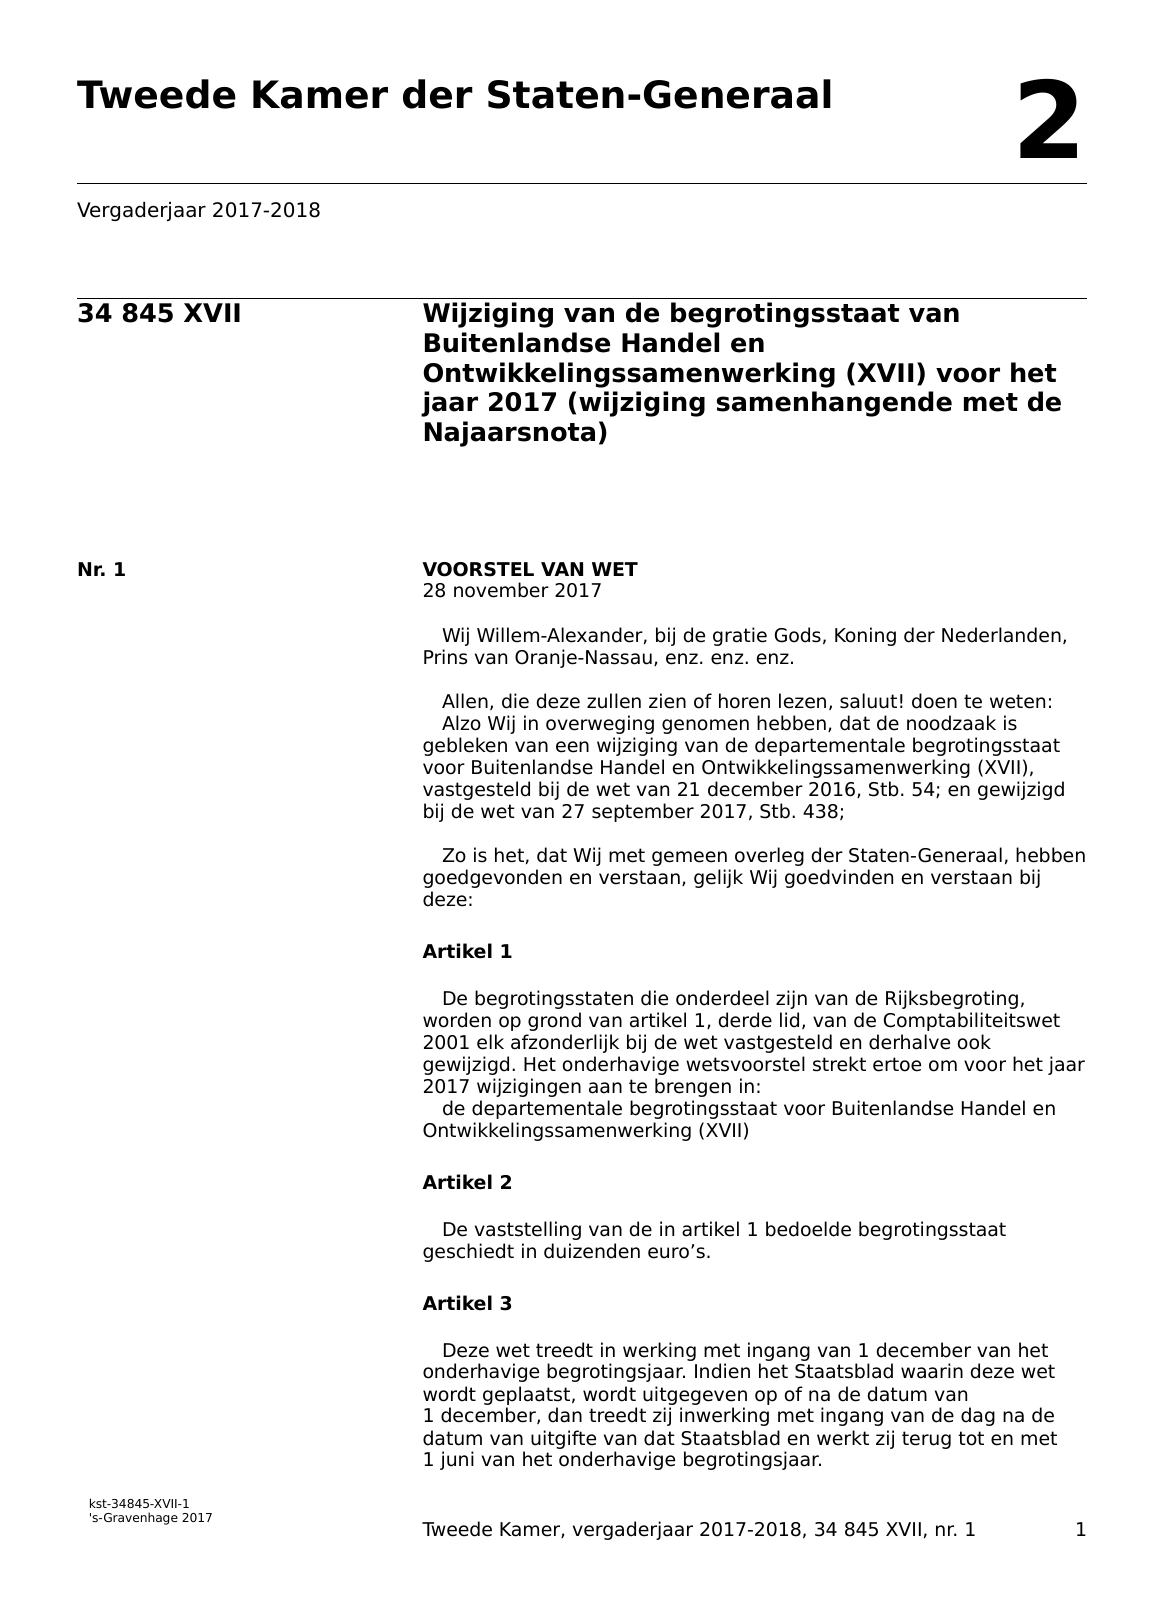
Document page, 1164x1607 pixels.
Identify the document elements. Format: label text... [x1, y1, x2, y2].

text Deze wet treedt in werking met ingang van 1 december van het onderhavige begrotingsjaar. Indien het Staatsblad waarin deze wet wordt geplaatst, wordt uitgegeven op of na de datum van 1 december, dan treedt zij inwerking met ingang van de dag na de datum van uitgifte van dat Staatsblad en werkt zij terug tot en met 1 juni van het onderhavige begrotingsjaar. [422, 1339, 1087, 1471]
subtitle Nr. 1 VOORSTEL VAN WET [77, 558, 1087, 580]
text De vaststelling van de in artikel 1 bedoelde begrotingsstaat geschiedt in duizenden euro’s. [422, 1218, 1087, 1262]
text Zo is het, dat Wij met gemeen overleg der Staten-Generaal, hebben goedgevonden en verstaan, gelijk Wij goedvinden en verstaan bij deze: [422, 845, 1087, 911]
text kst-34845-XVII-1 [88, 1497, 323, 1511]
text Alzo Wij in overweging genomen hebben, dat de noodzaak is gebleken van een wijziging van de departementale begrotingsstaat voor Buitenlandse Handel en Ontwikkelingssamenwerking (XVII), vastgesteld bij de wet van 21 december 2016, Stb. 54; en gewijzigd bij de wet van 27 september 2017, Stb. 438; [422, 713, 1087, 823]
text 28 november 2017 [422, 580, 1087, 602]
text Allen, die deze zullen zien of horen lezen, saluut! doen te weten: [422, 691, 1087, 713]
table_cell Vergaderjaar 2017-2018 [77, 184, 1087, 298]
subtitle Artikel 1 [422, 941, 1087, 963]
text 's-Gravenhage 2017 [88, 1511, 323, 1525]
text Wij Willem-Alexander, bij de gratie Gods, Koning der Nederlanden, Prins van Oranje-Nassau, enz. enz. enz. [422, 624, 1087, 668]
text De begrotingsstaten die onderdeel zijn van de Rijksbegroting, worden op grond van artikel 1, derde lid, van de Comptabiliteitswet 2001 elk afzonderlijk bij de wet vastgesteld en derhalve ook gewijzigd. Het onderhavige wetsvoorstel strekt ertoe om voor het jaar 2017 wijzigingen aan te brengen in: [422, 988, 1087, 1098]
subtitle 34 845 XVII Wijziging van de begrotingsstaat van Buitenlandse Handel en Ontwikkelingssamenwerking (XVII) voor het jaar 2017 (wijziging samenhangende met de Najaarsnota) [77, 299, 1087, 447]
subtitle Artikel 3 [422, 1292, 1087, 1314]
table_header Tweede Kamer der Staten-Generaal [77, 59, 886, 183]
subtitle Artikel 2 [422, 1172, 1087, 1193]
table_header 2 [886, 59, 1087, 183]
text de departementale begrotingsstaat voor Buitenlandse Handel en Ontwikkelingssamenwerking (XVII) [422, 1098, 1087, 1142]
